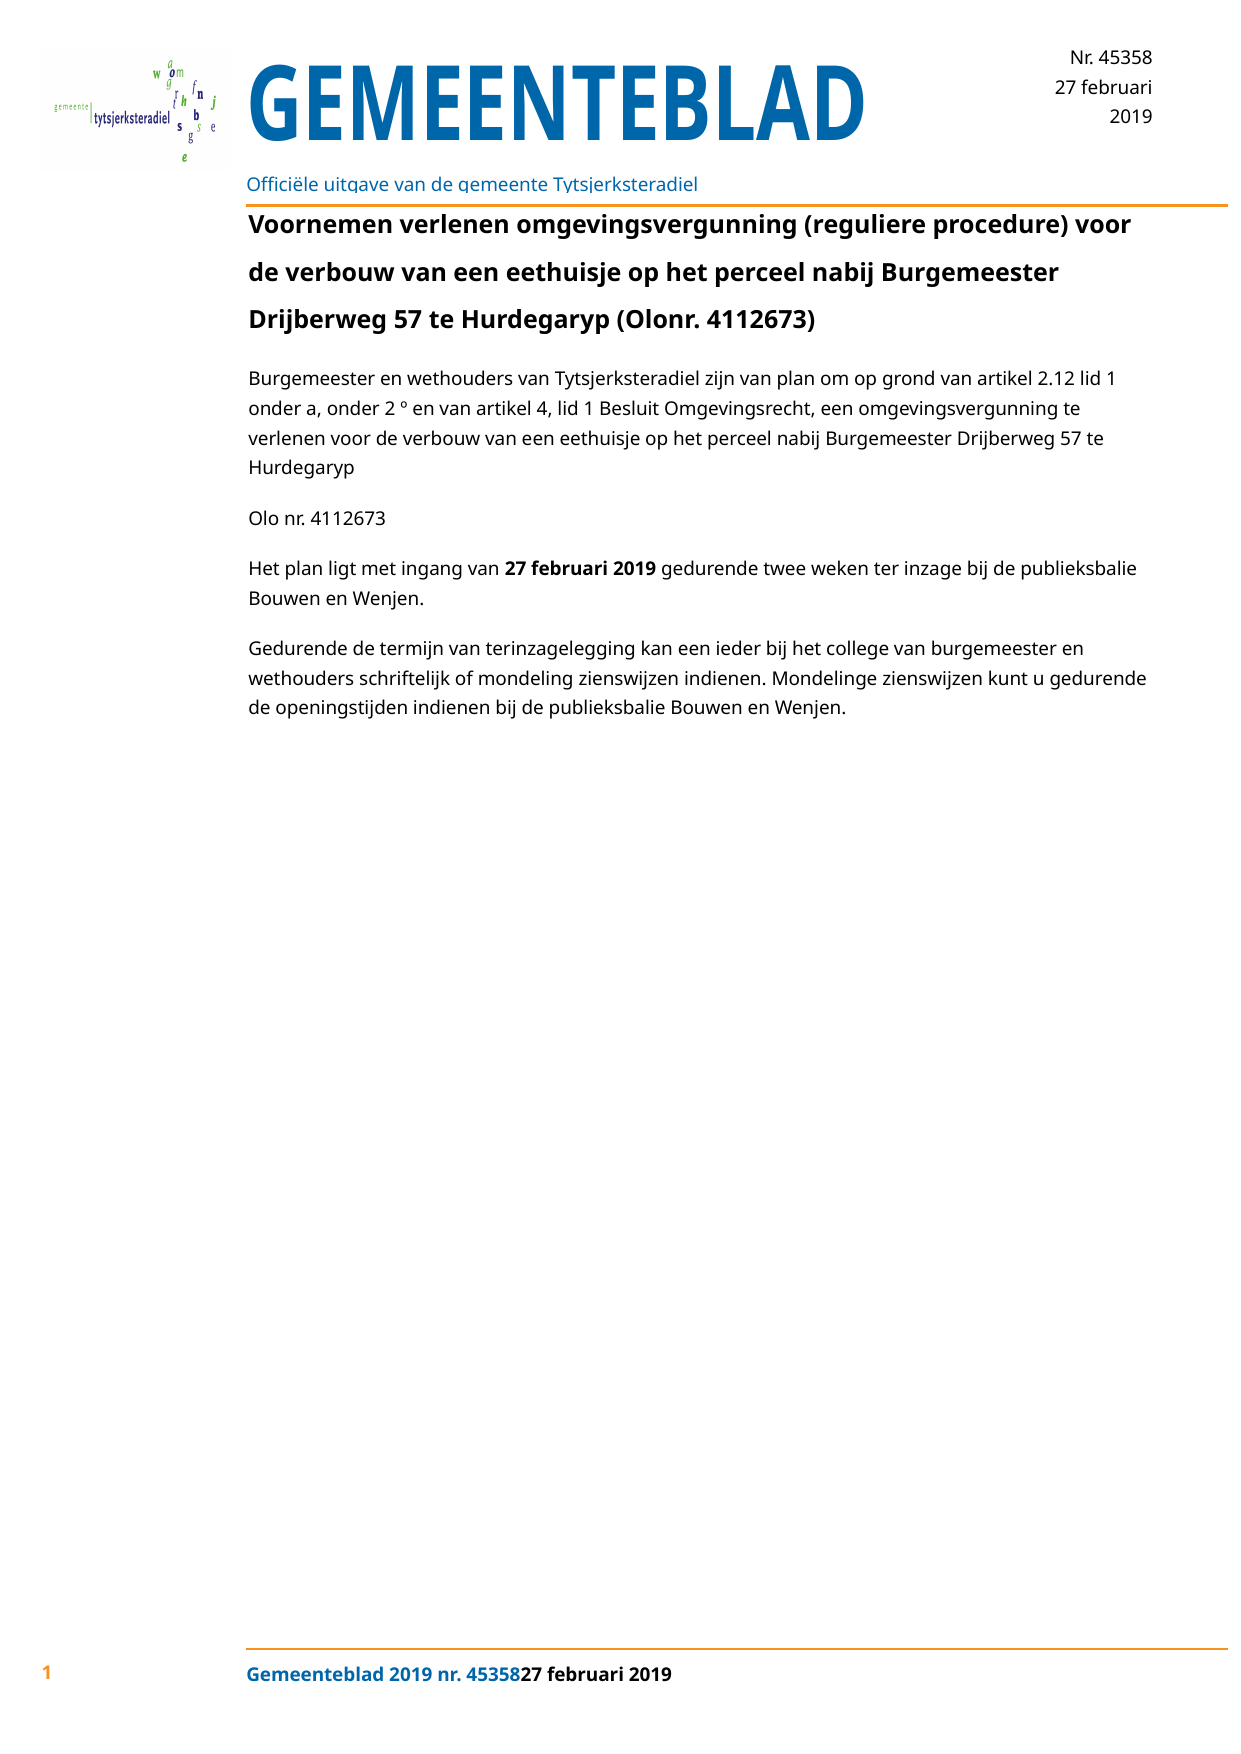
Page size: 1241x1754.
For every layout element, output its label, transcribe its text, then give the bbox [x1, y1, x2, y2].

text Voornemen verlenen omgevingsvergunning (reguliere procedure) voor de verbouw van een eethuisje op het perceel nabij Burgemeester Drijberweg 57 te Hurdegaryp (Olonr. 4112673) [248, 207, 1152, 336]
text Gedurende de termijn van terinzagelegging kan een ieder bij het college van burgemeester en wethouders schriftelijk of mondeling zienswijzen indienen. Mondelinge zienswijzen kunt u gedurende de openingstijden indienen bij de publieksbalie Bouwen en Wenjen. [248, 635, 1152, 720]
text Het plan ligt met ingang van 27 februari 2019 gedurende twee weken ter inzage bij de publieksbalie Bouwen en Wenjen. [248, 555, 1152, 610]
text Burgemeester en wethouders van Tytsjerksteradiel zijn van plan om op grond van artikel 2.12 lid 1 onder a, onder 2 º en van artikel 4, lid 1 Besluit Omgevingsrecht, een omgevingsvergunning te verlenen voor de verbouw van een eethuisje op het perceel nabij Burgemeester Drijberweg 57 te Hurdegaryp [248, 366, 1152, 480]
text Olo nr. 4112673 [248, 505, 1152, 530]
picture [41, 47, 231, 172]
